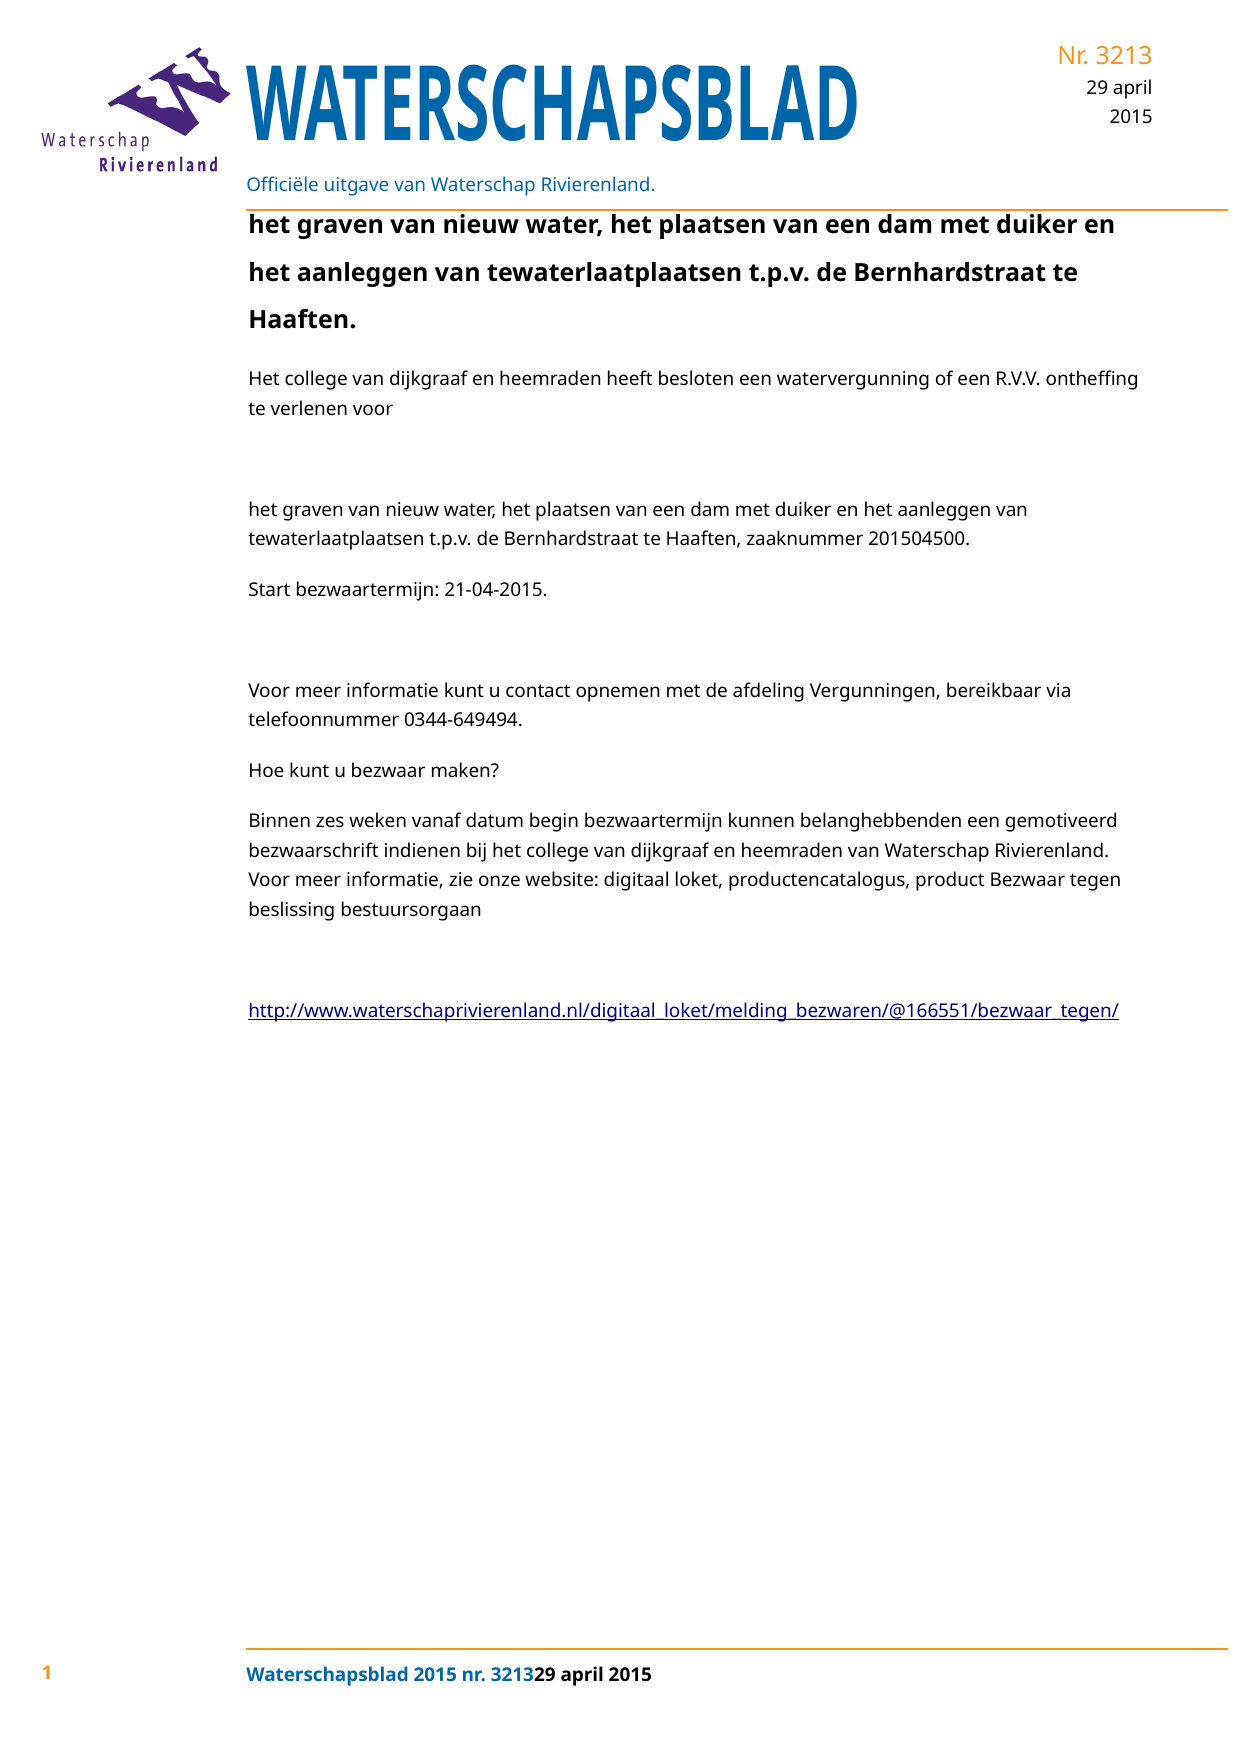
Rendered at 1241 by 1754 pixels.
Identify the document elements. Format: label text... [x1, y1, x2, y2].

text Binnen zes weken vanaf datum begin bezwaartermijn kunnen belanghebbenden een gemotiveerd bezwaarschrift indienen bij het college van dijkgraaf en heemraden van Waterschap Rivierenland. Voor meer informatie, zie onze website: digitaal loket, productencatalogus, product Bezwaar tegen beslissing bestuursorgaan [248, 807, 1152, 922]
text Voor meer informatie kunt u contact opnemen met de afdeling Vergunningen, bereikbaar via telefoonnummer 0344-649494. [248, 677, 1152, 732]
picture [41, 47, 231, 172]
text het graven van nieuw water, het plaatsen van een dam met duiker en het aanleggen van tewaterlaatplaatsen t.p.v. de Bernhardstraat te Haaften. [248, 211, 1152, 336]
text Start bezwaartermijn: 21-04-2015. [248, 576, 1152, 602]
text Hoe kunt u bezwaar maken? [248, 757, 1152, 782]
text Het college van dijkgraaf en heemraden heeft besloten een watervergunning of een R.V.V. ontheffing te verlenen voor [248, 366, 1152, 421]
text http://www.waterschaprivierenland.nl/digitaal_loket/melding_bezwaren/@166551/bezwaar_tegen/ [248, 997, 1152, 1022]
text het graven van nieuw water, het plaatsen van een dam met duiker en het aanleggen van tewaterlaatplaatsen t.p.v. de Bernhardstraat te Haaften, zaaknummer 201504500. [248, 496, 1152, 551]
